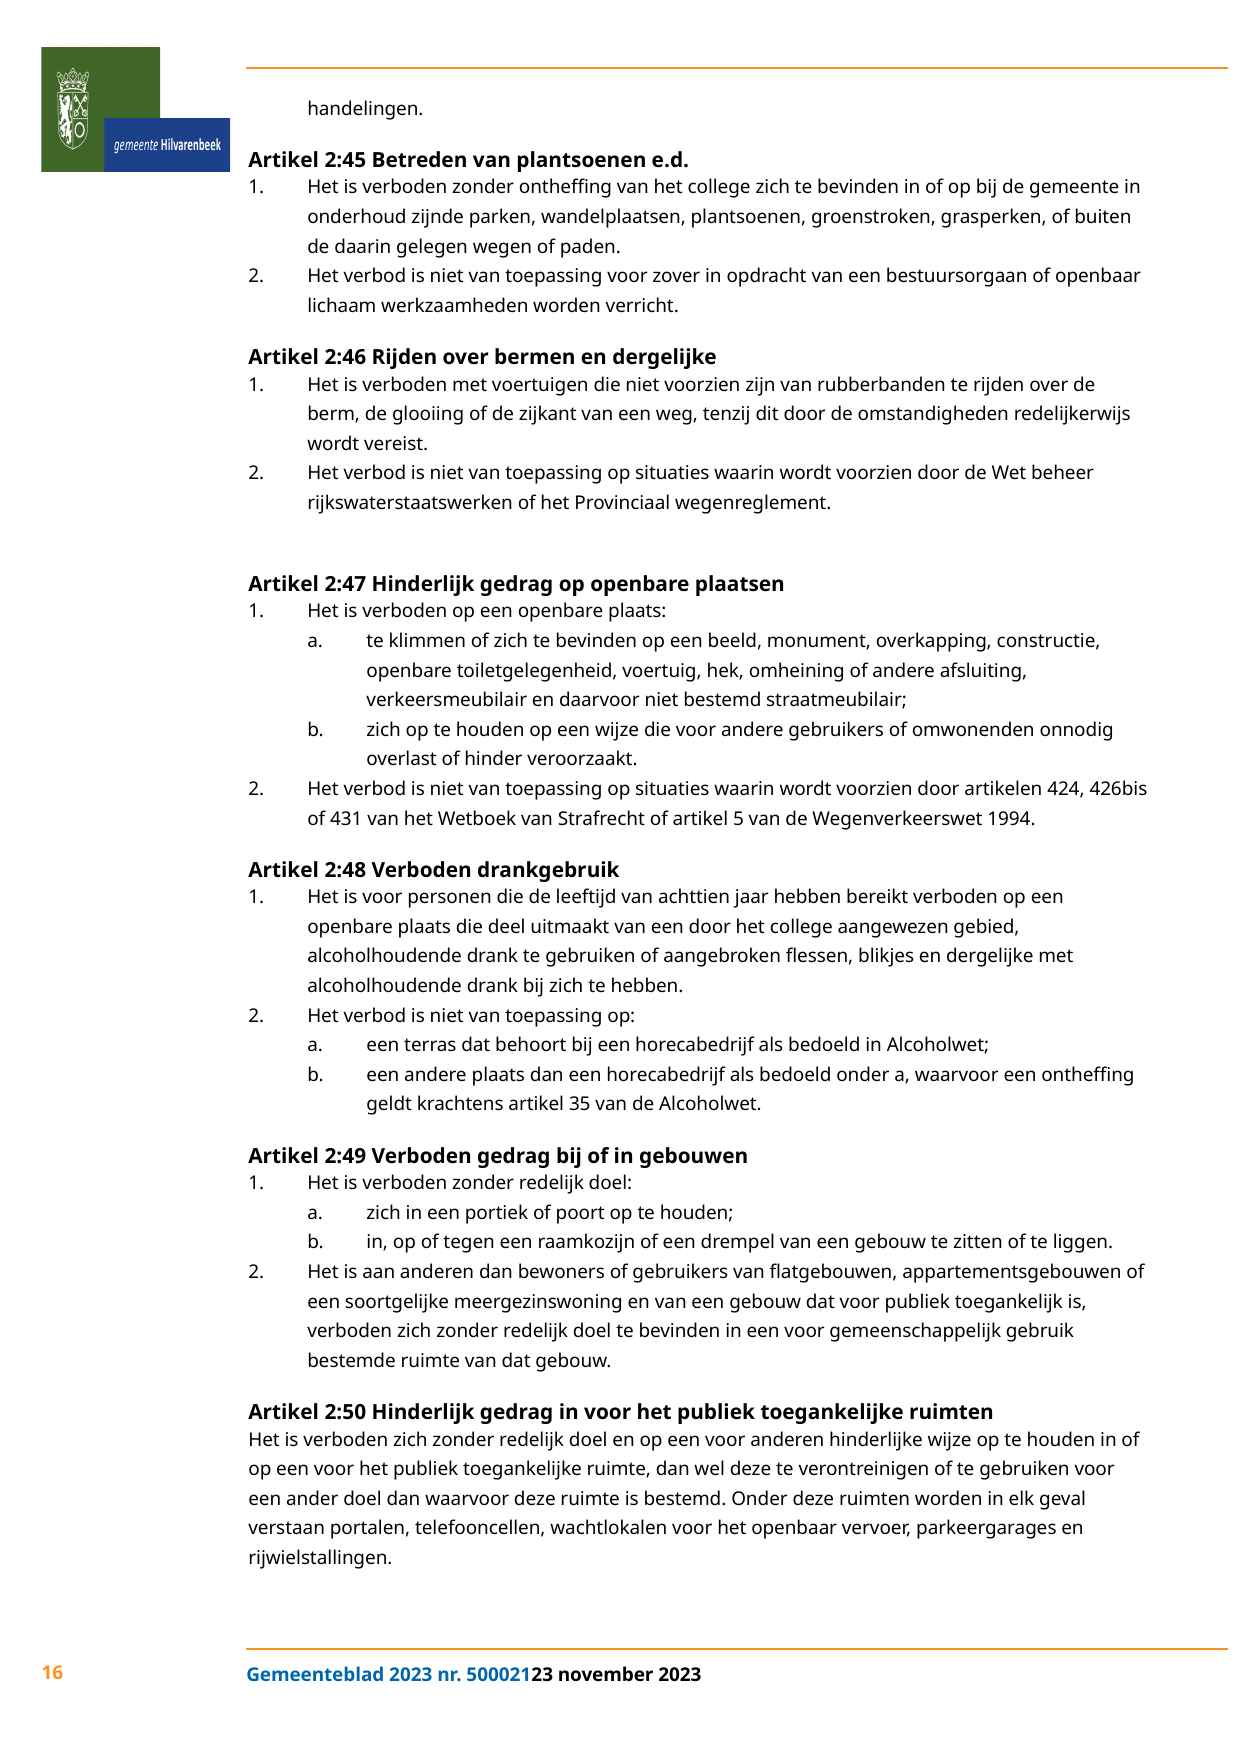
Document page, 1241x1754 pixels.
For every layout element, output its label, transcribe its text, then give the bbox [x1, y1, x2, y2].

list Het is verboden met voertuigen die niet voorzien zijn van rubberbanden te rijden over de berm, de glooiing of de zijkant van een weg, tenzij dit door de omstandigheden redelijkerwijs wordt vereist. [248, 371, 1152, 456]
list een terras dat behoort bij een horecabedrijf als bedoeld in Alcoholwet; [307, 1031, 1152, 1057]
list Het is verboden zonder ontheffing van het college zich te bevinden in of op bij de gemeente in onderhoud zijnde parken, wandelplaatsen, plantsoenen, groenstroken, grasperken, of buiten de daarin gelegen wegen of paden. [248, 174, 1152, 258]
list Het is aan anderen dan bewoners of gebruikers van flatgebouwen, appartementsgebouwen of een soortgelijke meergezinswoning en van een gebouw dat voor publiek toegankelijk is, verboden zich zonder redelijk doel te bevinden in een voor gemeenschappelijk gebruik bestemde ruimte van dat gebouw. [248, 1258, 1152, 1373]
text Artikel 2:48 Verboden drankgebruik [248, 855, 1152, 883]
text Het is verboden zich zonder redelijk doel en op een voor anderen hinderlijke wijze op te houden in of op een voor het publiek toegankelijke ruimte, dan wel deze te verontreinigen of te gebruiken voor een ander doel dan waarvoor deze ruimte is bestemd. Onder deze ruimten worden in elk geval verstaan portalen, telefooncellen, wachtlokalen voor het openbaar vervoer, parkeergarages en rijwielstallingen. [248, 1426, 1152, 1570]
list in, op of tegen een raamkozijn of een drempel van een gebouw te zitten of te liggen. [307, 1229, 1152, 1254]
text Artikel 2:45 Betreden van plantsoenen e.d. [248, 145, 1152, 174]
list zich in een portiek of poort op te houden; [307, 1199, 1152, 1225]
picture [41, 47, 231, 172]
list Het verbod is niet van toepassing op situaties waarin wordt voorzien door de Wet beheer rijkswaterstaatswerken of het Provinciaal wegenreglement. [248, 459, 1152, 515]
text Artikel 2:50 Hinderlijk gedrag in voor het publiek toegankelijke ruimten [248, 1397, 1152, 1426]
list Het verbod is niet van toepassing op: [248, 1002, 1152, 1028]
list een andere plaats dan een horecabedrijf als bedoeld onder a, waarvoor een ontheffing geldt krachtens artikel 35 van de Alcoholwet. [307, 1061, 1152, 1116]
list Het is verboden op een openbare plaats: [248, 598, 1152, 623]
list te klimmen of zich te bevinden op een beeld, monument, overkapping, constructie, openbare toiletgelegenheid, voertuig, hek, omheining of andere afsluiting, verkeersmeubilair en daarvoor niet bestemd straatmeubilair; [307, 627, 1152, 712]
list Het verbod is niet van toepassing voor zover in opdracht van een bestuursorgaan of openbaar lichaam werkzaamheden worden verricht. [248, 262, 1152, 318]
text Artikel 2:49 Verboden gedrag bij of in gebouwen [248, 1141, 1152, 1169]
list zich op te houden op een wijze die voor andere gebruikers of omwonenden onnodig overlast of hinder veroorzaakt. [307, 716, 1152, 771]
list Het verbod is niet van toepassing op situaties waarin wordt voorzien door artikelen 424, 426bis of 431 van het Wetboek van Strafrecht of artikel 5 van de Wegenverkeerswet 1994. [248, 775, 1152, 830]
text Artikel 2:46 Rijden over bermen en dergelijke [248, 342, 1152, 371]
list Het is voor personen die de leeftijd van achttien jaar hebben bereikt verboden op een openbare plaats die deel uitmaakt van een door het college aangewezen gebied, alcoholhoudende drank te gebruiken of aangebroken flessen, blikjes en dergelijke met alcoholhoudende drank bij zich te hebben. [248, 883, 1152, 998]
list handelingen. [248, 95, 1152, 121]
list Het is verboden zonder redelijk doel: [248, 1169, 1152, 1195]
text Artikel 2:47 Hinderlijk gedrag op openbare plaatsen [248, 569, 1152, 598]
